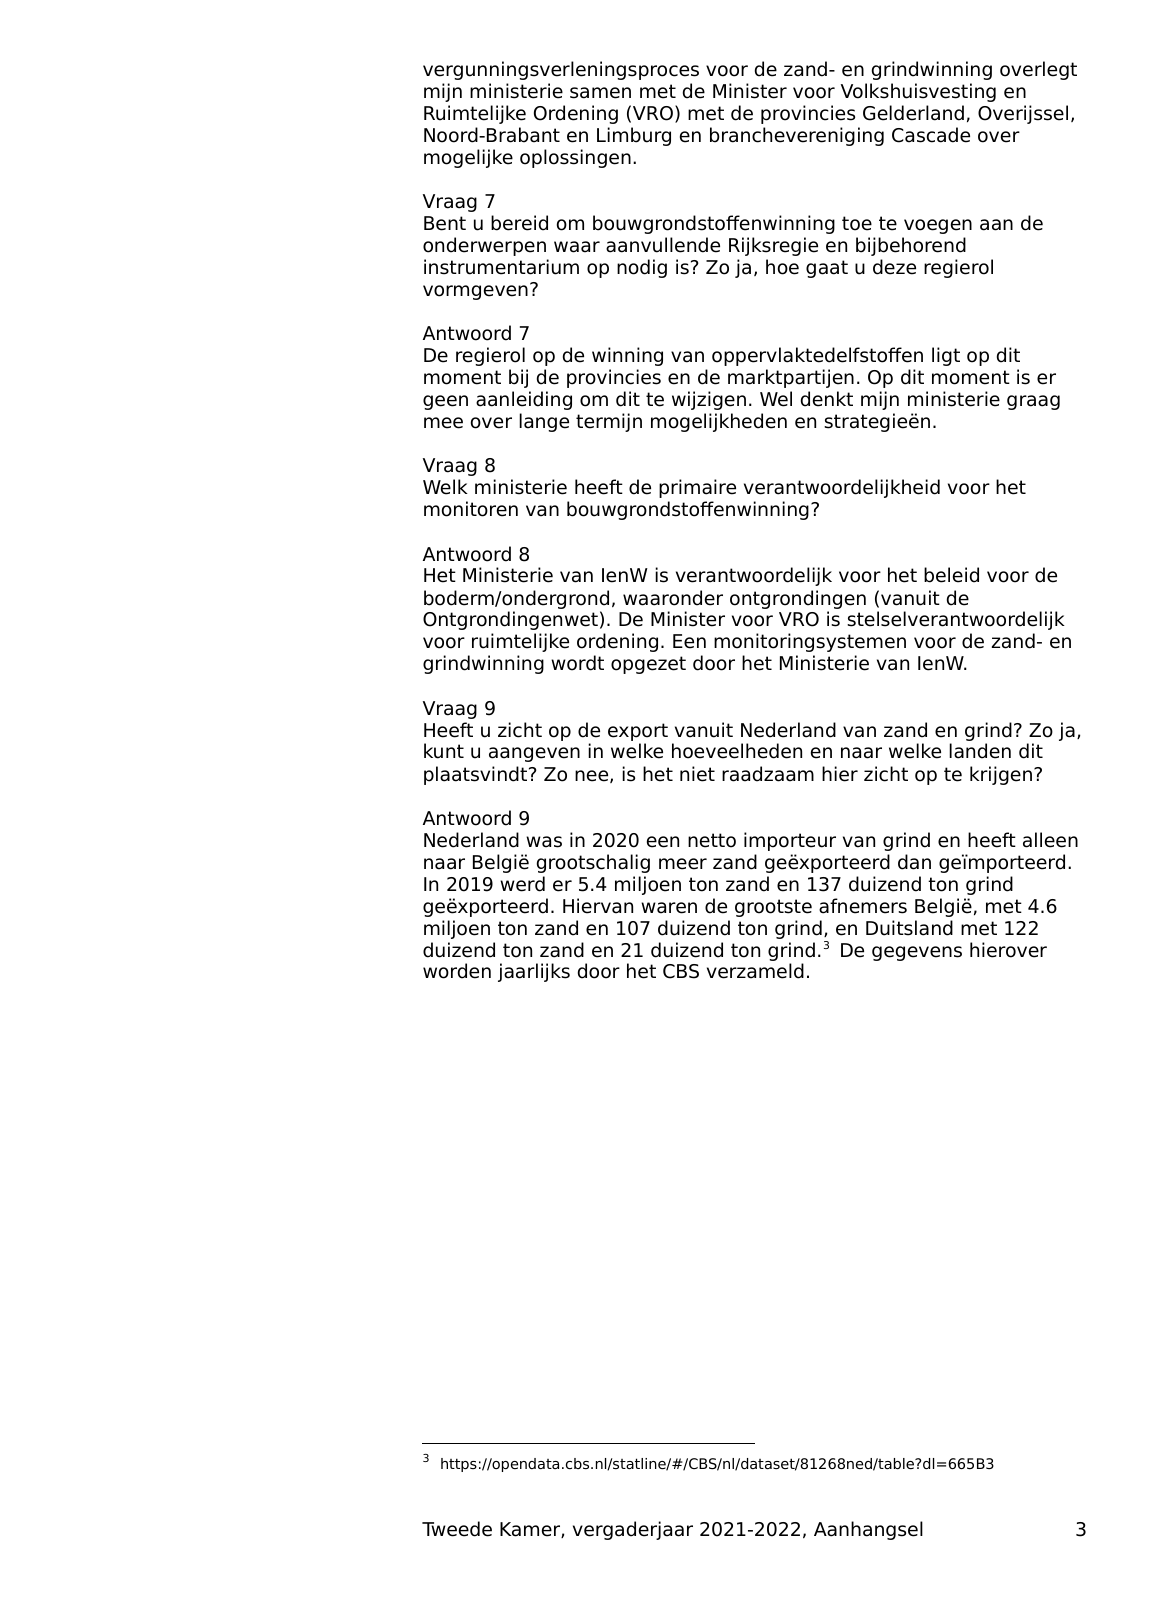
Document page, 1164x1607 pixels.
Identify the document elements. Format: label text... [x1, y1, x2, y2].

text Vraag 7 [422, 191, 1087, 213]
text Antwoord 7 [422, 323, 1087, 345]
text vergunningsverleningsproces voor de zand- en grindwinning overlegt mijn ministerie samen met de Minister voor Volkshuisvesting en Ruimtelijke Ordening (VRO) met de provincies Gelderland, Overijssel, Noord-Brabant en Limburg en branchevereniging Cascade over mogelijke oplossingen. [422, 59, 1087, 169]
text Bent u bereid om bouwgrondstoffenwinning toe te voegen aan de onderwerpen waar aanvullende Rijksregie en bijbehorend instrumentarium op nodig is? Zo ja, hoe gaat u deze regierol vormgeven? [422, 213, 1087, 301]
text Heeft u zicht op de export vanuit Nederland van zand en grind? Zo ja, kunt u aangeven in welke hoeveelheden en naar welke landen dit plaatsvindt? Zo nee, is het niet raadzaam hier zicht op te krijgen? [422, 719, 1087, 785]
text Vraag 8 [422, 455, 1087, 477]
text Antwoord 8 [422, 543, 1087, 565]
text Vraag 9 [422, 697, 1087, 719]
text Het Ministerie van IenW is verantwoordelijk voor het beleid voor de boderm/ondergrond, waaronder ontgrondingen (vanuit de Ontgrondingenwet). De Minister voor VRO is stelselverantwoordelijk voor ruimtelijke ordening. Een monitoringsystemen voor de zand- en grindwinning wordt opgezet door het Ministerie van IenW. [422, 565, 1087, 675]
text https://opendata.cbs.nl/statline/#/CBS/nl/dataset/81268ned/table?dl=665B3 [422, 1452, 1087, 1474]
text De regierol op de winning van oppervlaktedelfstoffen ligt op dit moment bij de provincies en de marktpartijen. Op dit moment is er geen aanleiding om dit te wijzigen. Wel denkt mijn ministerie graag mee over lange termijn mogelijkheden en strategieën. [422, 345, 1087, 433]
text Nederland was in 2020 een netto importeur van grind en heeft alleen naar België grootschalig meer zand geëxporteerd dan geïmporteerd. In 2019 werd er 5.4 miljoen ton zand en 137 duizend ton grind geëxporteerd. Hiervan waren de grootste afnemers België, met 4.6 miljoen ton zand en 107 duizend ton grind, en Duitsland met 122 duizend ton zand en 21 duizend ton grind. De gegevens hierover worden jaarlijks door het CBS verzameld. [422, 829, 1087, 983]
text Antwoord 9 [422, 808, 1087, 829]
text Welk ministerie heeft de primaire verantwoordelijkheid voor het monitoren van bouwgrondstoffenwinning? [422, 477, 1087, 521]
